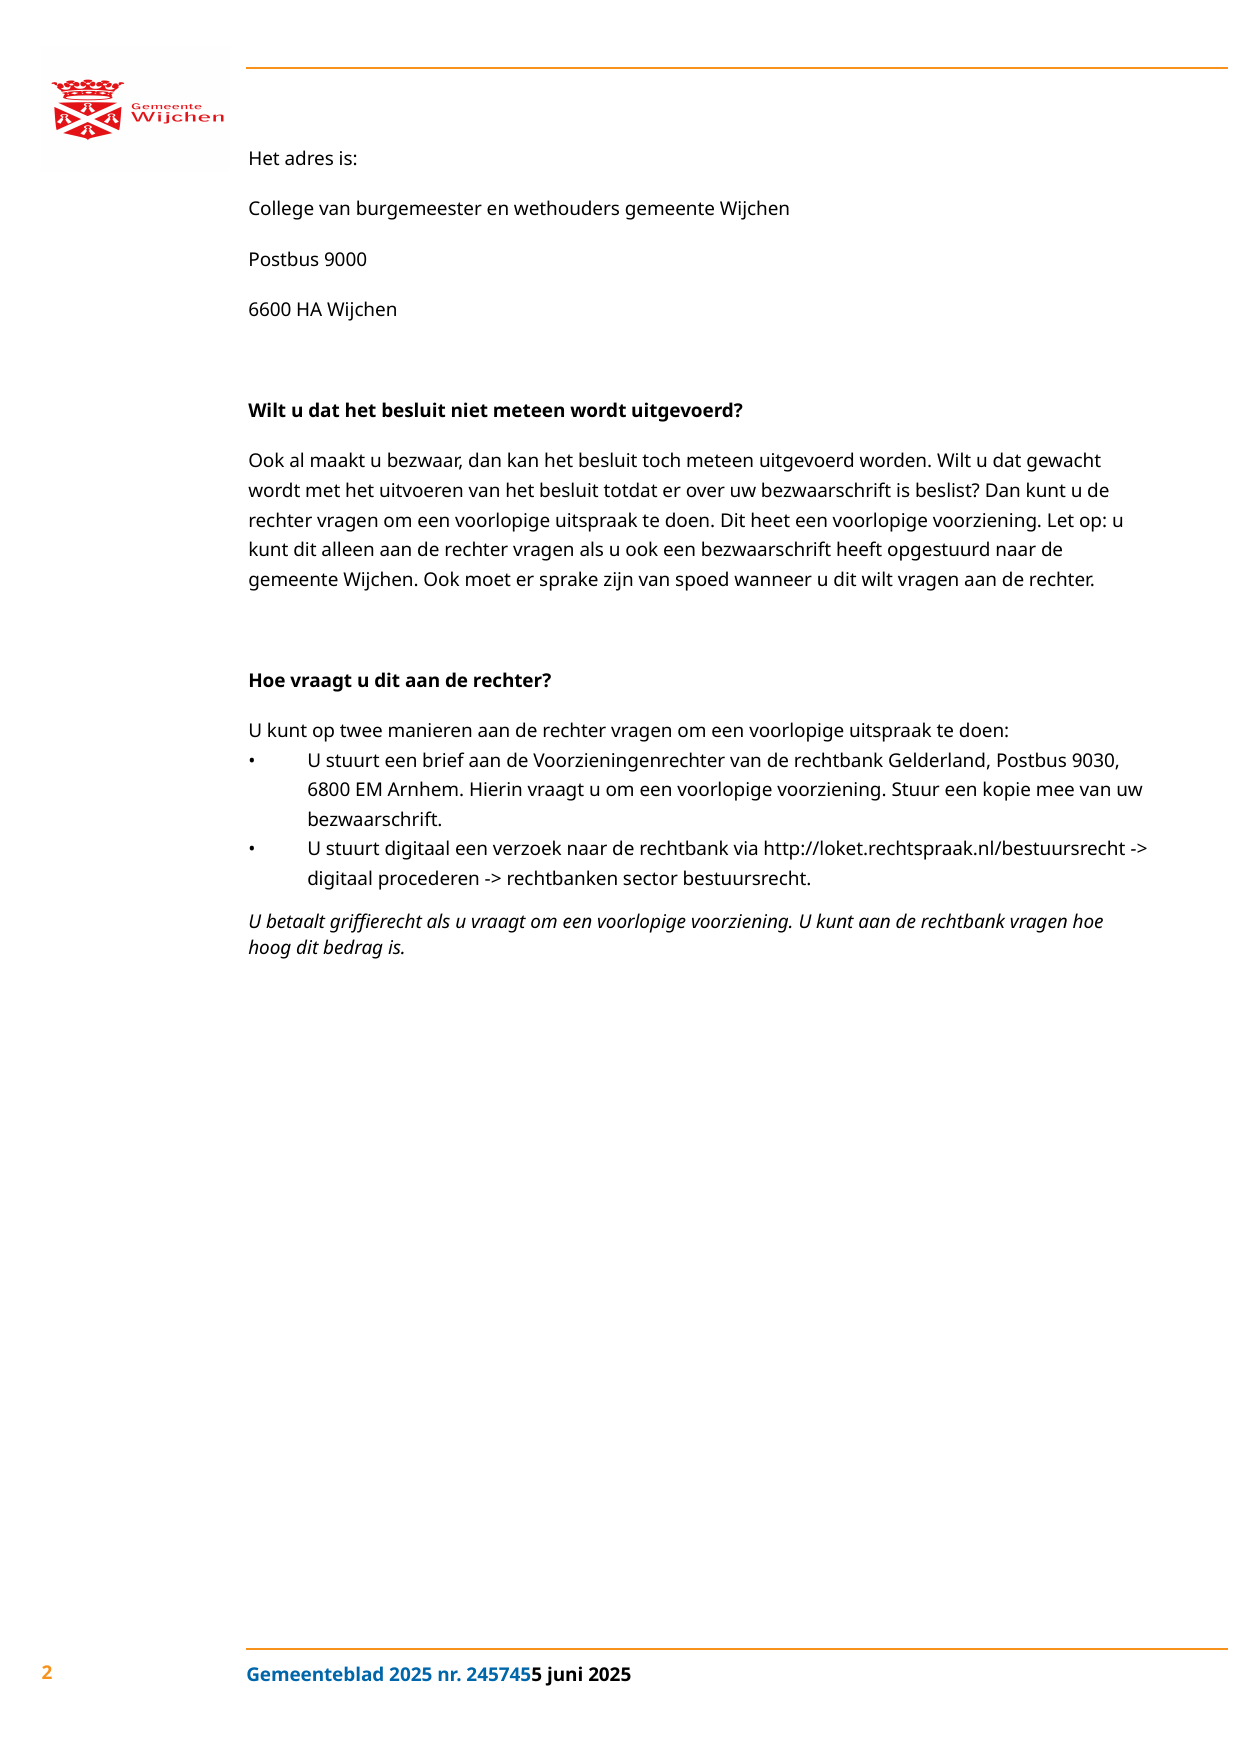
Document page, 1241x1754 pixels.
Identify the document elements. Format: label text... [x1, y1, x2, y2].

text Postbus 9000 [248, 246, 1152, 272]
list U stuurt digitaal een verzoek naar de rechtbank via http://loket.rechtspraak.nl/bestuursrecht -> digitaal procederen -> rechtbanken sector bestuursrecht. [248, 836, 1152, 891]
text Wilt u dat het besluit niet meteen wordt uitgevoerd? [248, 397, 1152, 423]
text Hoe vraagt u dit aan de rechter? [248, 667, 1152, 693]
text Het adres is: [248, 145, 1152, 171]
picture [41, 47, 231, 172]
list U stuurt een brief aan de Voorzieningenrechter van de rechtbank Gelderland, Postbus 9030, 6800 EM Arnhem. Hierin vraagt u om een voorlopige voorziening. Stuur een kopie mee van uw bezwaarschrift. [248, 747, 1152, 832]
text 6600 HA Wijchen [248, 296, 1152, 322]
text U betaalt griffierecht als u vraagt om een voorlopige voorziening. U kunt aan de rechtbank vragen hoe hoog dit bedrag is. [248, 908, 1152, 960]
text U kunt op twee manieren aan de rechter vragen om een voorlopige uitspraak te doen: [248, 717, 1152, 743]
text College van burgemeester en wethouders gemeente Wijchen [248, 196, 1152, 221]
text Ook al maakt u bezwaar, dan kan het besluit toch meteen uitgevoerd worden. Wilt u dat gewacht wordt met het uitvoeren van het besluit totdat er over uw bezwaarschrift is beslist? Dan kunt u de rechter vragen om een voorlopige uitspraak te doen. Dit heet een voorlopige voorziening. Let op: u kunt dit alleen aan de rechter vragen als u ook een bezwaarschrift heeft opgestuurd naar de gemeente Wijchen. Ook moet er sprake zijn van spoed wanneer u dit wilt vragen aan de rechter. [248, 448, 1152, 592]
